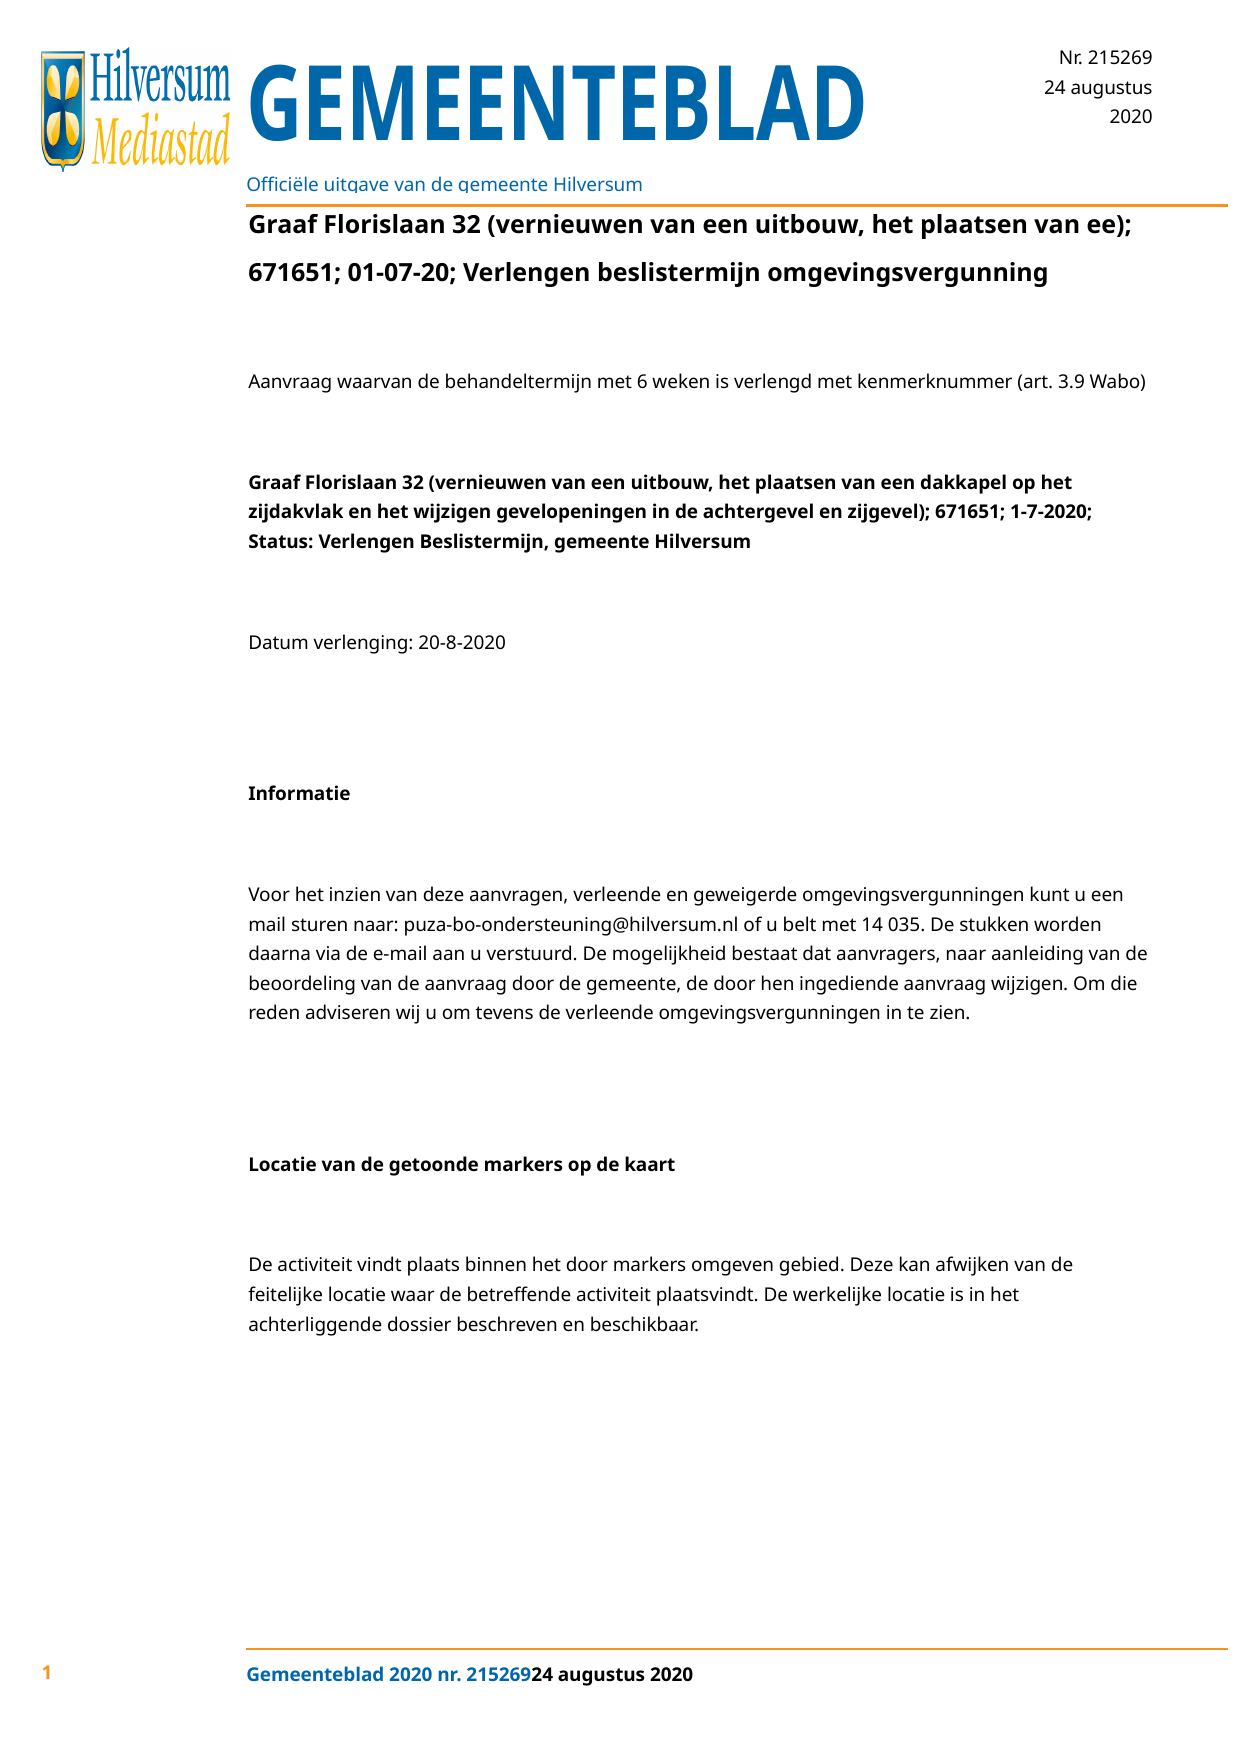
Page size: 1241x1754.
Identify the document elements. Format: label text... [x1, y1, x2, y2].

text De activiteit vindt plaats binnen het door markers omgeven gebied. Deze kan afwijken van de feitelijke locatie waar de betreffende activiteit plaatsvindt. De werkelijke locatie is in het achterliggende dossier beschreven en beschikbaar. [248, 1252, 1152, 1337]
text Graaf Florislaan 32 (vernieuwen van een uitbouw, het plaatsen van een dakkapel op het zijdakvlak en het wijzigen gevelopeningen in de achtergevel en zijgevel); 671651; 1-7-2020; Status: Verlengen Beslistermijn, gemeente Hilversum [248, 469, 1152, 554]
text Aanvraag waarvan de behandeltermijn met 6 weken is verlengd met kenmerknummer (art. 3.9 Wabo) [248, 368, 1152, 394]
text Informatie [248, 780, 1152, 806]
text Datum verlenging: 20-8-2020 [248, 629, 1152, 655]
text Locatie van de getoonde markers op de kaart [248, 1151, 1152, 1177]
text Graaf Florislaan 32 (vernieuwen van een uitbouw, het plaatsen van ee); 671651; 01-07-20; Verlengen beslistermijn omgevingsvergunning [248, 207, 1152, 288]
picture [41, 47, 231, 172]
text Voor het inzien van deze aanvragen, verleende en geweigerde omgevingsvergunningen kunt u een mail sturen naar: puza-bo-ondersteuning@hilversum.nl of u belt met 14 035. De stukken worden daarna via de e-mail aan u verstuurd. De mogelijkheid bestaat dat aanvragers, naar aanleiding van de beoordeling van de aanvraag door de gemeente, de door hen ingediende aanvraag wijzigen. Om die reden adviseren wij u om tevens de verleende omgevingsvergunningen in te zien. [248, 881, 1152, 1025]
